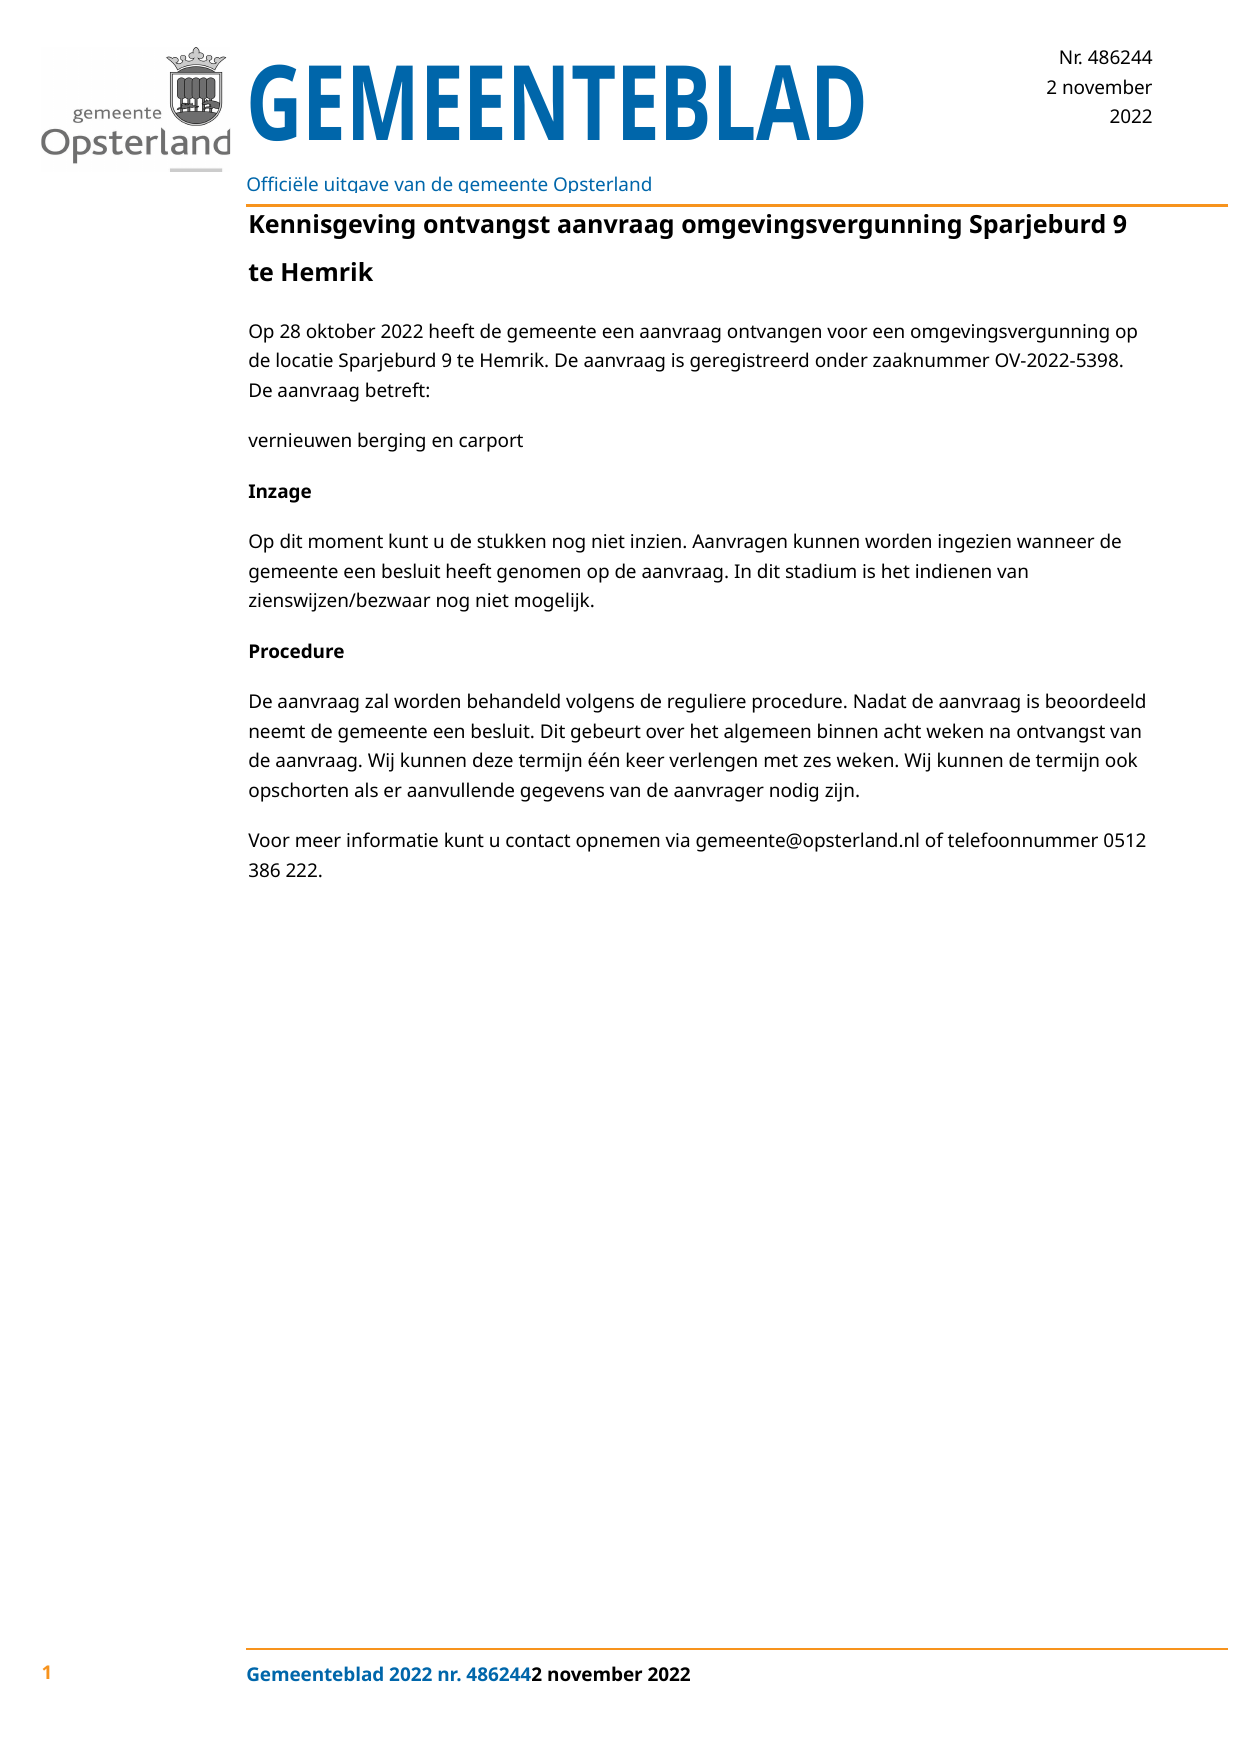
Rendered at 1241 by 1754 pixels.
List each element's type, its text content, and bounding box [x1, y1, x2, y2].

text Voor meer informatie kunt u contact opnemen via gemeente@opsterland.nl of telefoonnummer 0512 386 222. [248, 827, 1152, 883]
text vernieuwen berging en carport [248, 427, 1152, 453]
text Procedure [248, 638, 1152, 664]
text Op 28 oktober 2022 heeft de gemeente een aanvraag ontvangen voor een omgevingsvergunning op de locatie Sparjeburd 9 te Hemrik. De aanvraag is geregistreerd onder zaaknummer OV-2022-5398. De aanvraag betreft: [248, 318, 1152, 403]
text Kennisgeving ontvangst aanvraag omgevingsvergunning Sparjeburd 9 te Hemrik [248, 207, 1152, 288]
text Inzage [248, 478, 1152, 504]
picture [41, 47, 231, 172]
text Op dit moment kunt u de stukken nog niet inzien. Aanvragen kunnen worden ingezien wanneer de gemeente een besluit heeft genomen op de aanvraag. In dit stadium is het indienen van zienswijzen/bezwaar nog niet mogelijk. [248, 528, 1152, 613]
text De aanvraag zal worden behandeld volgens de reguliere procedure. Nadat de aanvraag is beoordeeld neemt de gemeente een besluit. Dit gebeurt over het algemeen binnen acht weken na ontvangst van de aanvraag. Wij kunnen deze termijn één keer verlengen met zes weken. Wij kunnen de termijn ook opschorten als er aanvullende gegevens van de aanvrager nodig zijn. [248, 688, 1152, 803]
